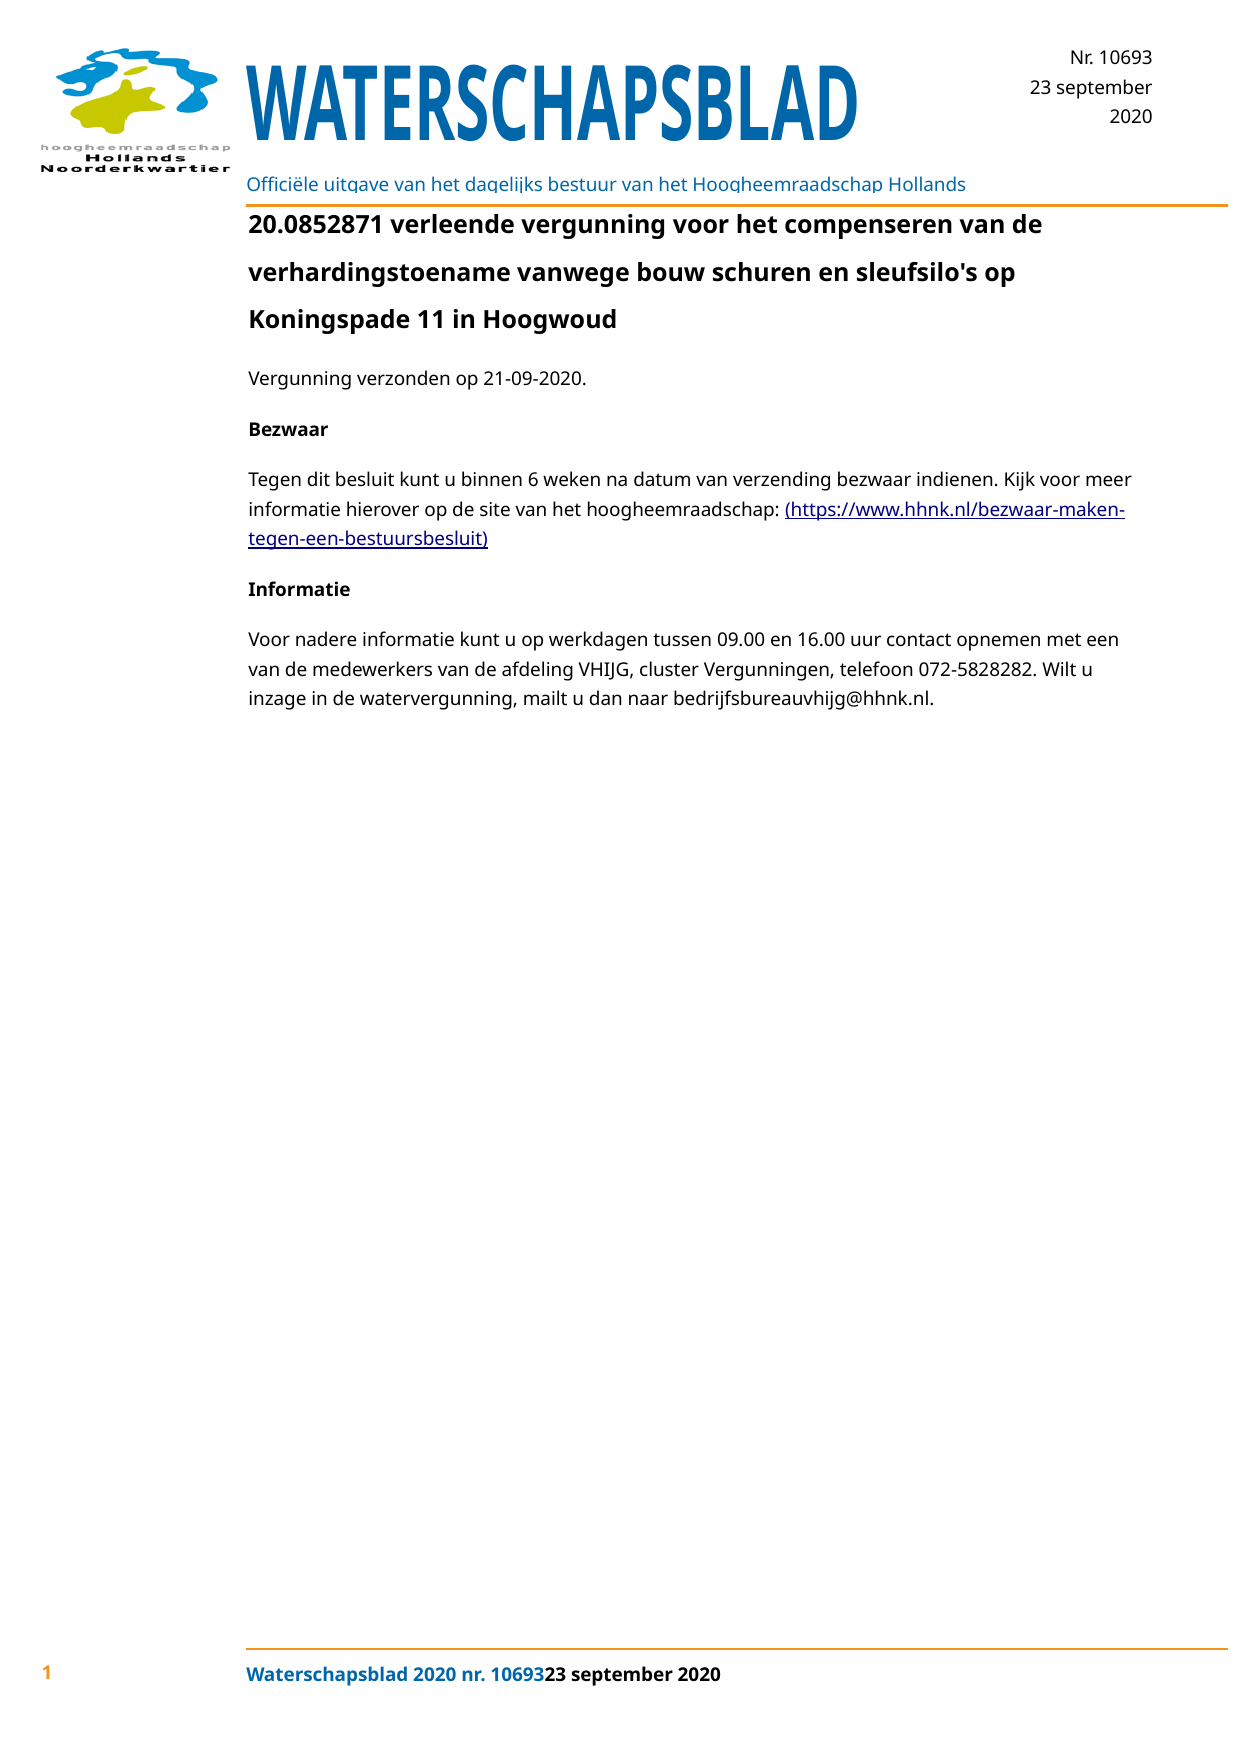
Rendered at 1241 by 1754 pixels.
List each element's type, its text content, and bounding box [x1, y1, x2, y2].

text 20.0852871 verleende vergunning voor het compenseren van de verhardingstoename vanwege bouw schuren en sleufsilo's op Koningspade 11 in Hoogwoud [248, 207, 1152, 336]
text Informatie [248, 576, 1152, 602]
picture [41, 47, 231, 172]
text Voor nadere informatie kunt u op werkdagen tussen 09.00 en 16.00 uur contact opnemen met een van de medewerkers van de afdeling VHIJG, cluster Vergunningen, telefoon 072-5828282. Wilt u inzage in de watervergunning, mailt u dan naar bedrijfsbureauvhijg@hhnk.nl. [248, 626, 1152, 711]
text Bezwaar [248, 416, 1152, 442]
text Tegen dit besluit kunt u binnen 6 weken na datum van verzending bezwaar indienen. Kijk voor meer informatie hierover op de site van het hoogheemraadschap: (https://www.hhnk.nl/bezwaar-maken-tegen-een-bestuursbesluit) [248, 466, 1152, 551]
text Vergunning verzonden op 21-09-2020. [248, 366, 1152, 391]
